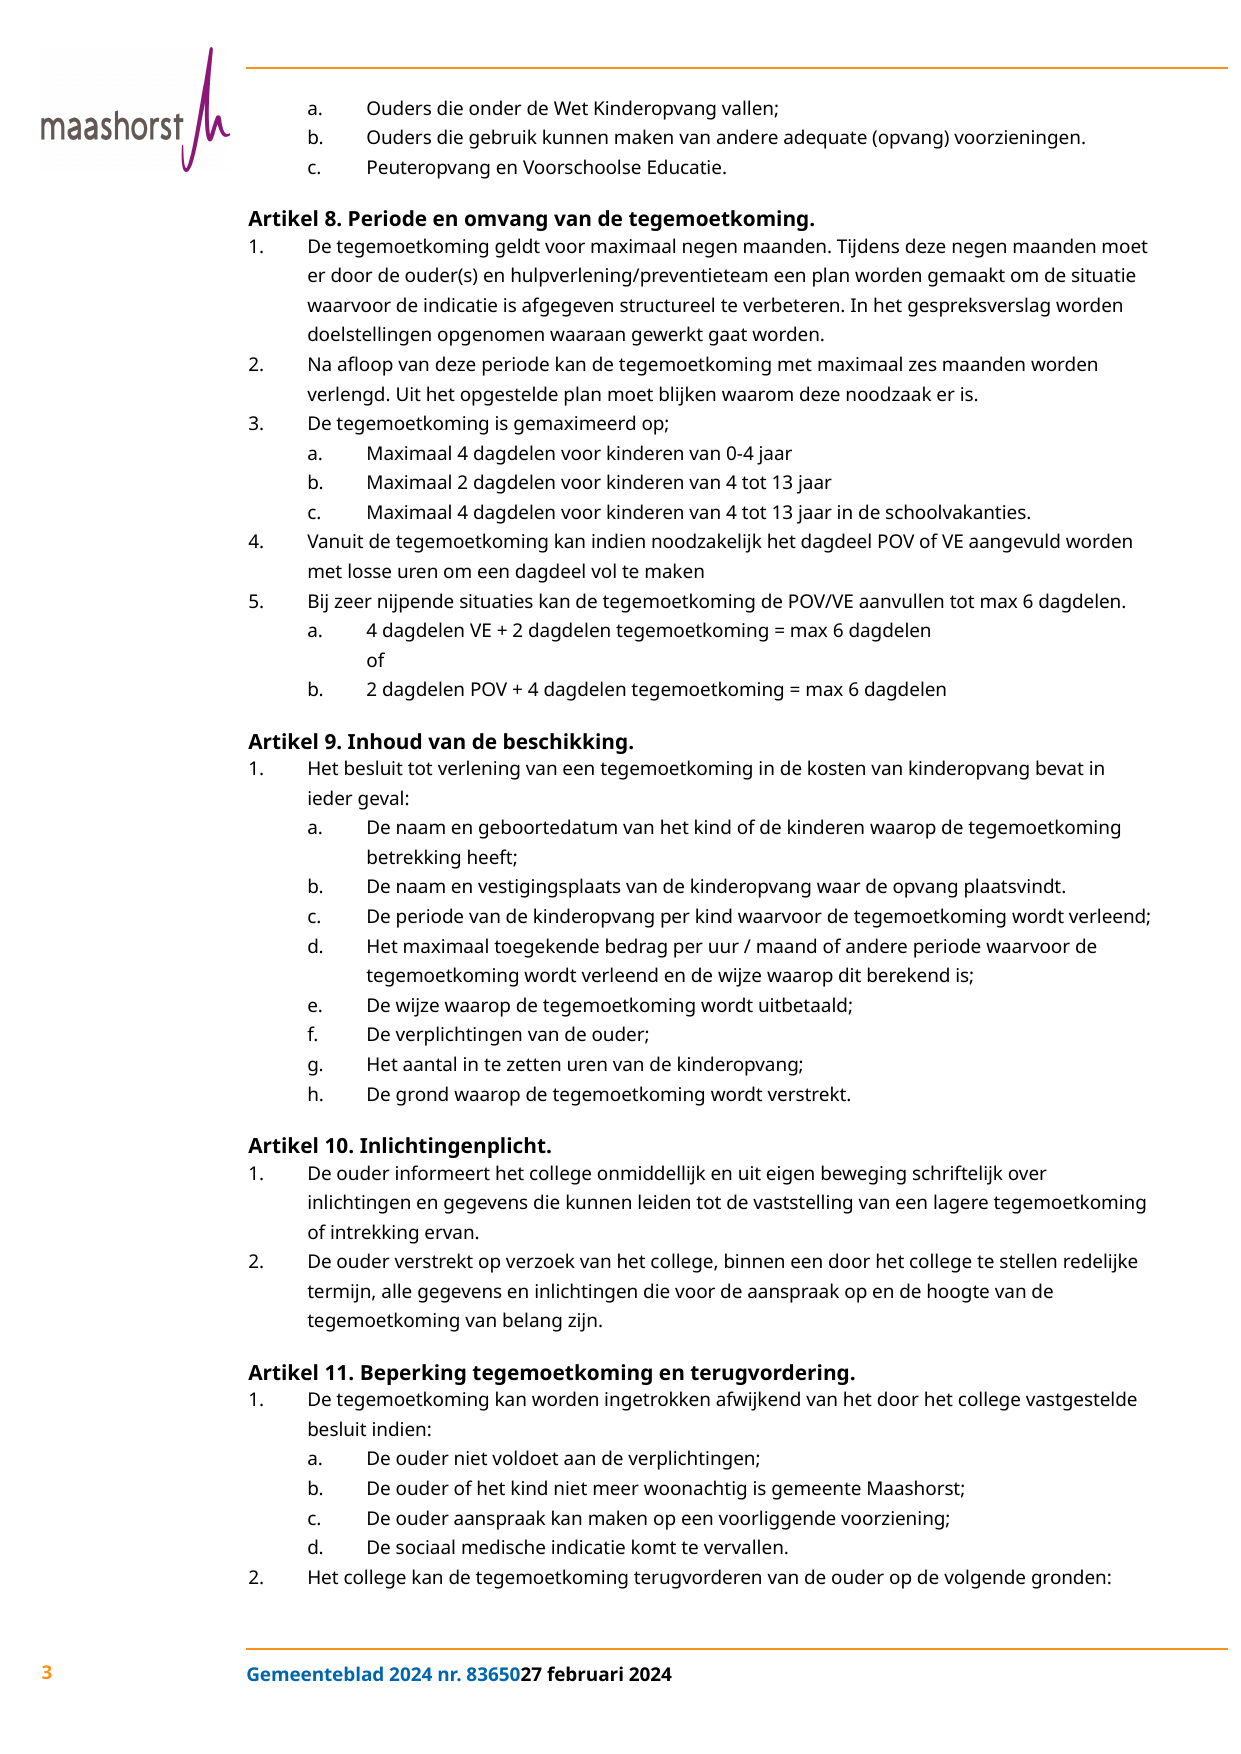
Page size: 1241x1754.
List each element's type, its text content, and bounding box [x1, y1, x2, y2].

list De grond waarop de tegemoetkoming wordt verstrekt. [307, 1081, 1152, 1107]
list Ouders die gebruik kunnen maken van andere adequate (opvang) voorzieningen. [307, 124, 1152, 150]
text Artikel 9. Inhoud van de beschikking. [248, 727, 1152, 755]
list De ouder of het kind niet meer woonachtig is gemeente Maashorst; [307, 1475, 1152, 1501]
list of [307, 647, 1152, 673]
list Maximaal 4 dagdelen voor kinderen van 0-4 jaar [307, 440, 1152, 466]
list Maximaal 2 dagdelen voor kinderen van 4 tot 13 jaar [307, 469, 1152, 495]
list 4 dagdelen VE + 2 dagdelen tegemoetkoming = max 6 dagdelen [307, 617, 1152, 643]
list De naam en vestigingsplaats van de kinderopvang waar de opvang plaatsvindt. [307, 874, 1152, 899]
list De tegemoetkoming geldt voor maximaal negen maanden. Tijdens deze negen maanden moet er door de ouder(s) en hulpverlening/preventieteam een plan worden gemaakt om de situatie waarvoor de indicatie is afgegeven structureel te verbeteren. In het gespreksverslag worden doelstellingen opgenomen waaraan gewerkt gaat worden. [248, 233, 1152, 347]
list Vanuit de tegemoetkoming kan indien noodzakelijk het dagdeel POV of VE aangevuld worden met losse uren om een dagdeel vol te maken [248, 529, 1152, 584]
list Het college kan de tegemoetkoming terugvorderen van de ouder op de volgende gronden: [248, 1564, 1152, 1590]
list Het aantal in te zetten uren van de kinderopvang; [307, 1051, 1152, 1077]
list Maximaal 4 dagdelen voor kinderen van 4 tot 13 jaar in de schoolvakanties. [307, 499, 1152, 525]
picture [41, 47, 231, 172]
list Na afloop van deze periode kan de tegemoetkoming met maximaal zes maanden worden verlengd. Uit het opgestelde plan moet blijken waarom deze noodzaak er is. [248, 351, 1152, 406]
list De wijze waarop de tegemoetkoming wordt uitbetaald; [307, 992, 1152, 1018]
list Bij zeer nijpende situaties kan de tegemoetkoming de POV/VE aanvullen tot max 6 dagdelen. [248, 588, 1152, 613]
list De periode van de kinderopvang per kind waarvoor de tegemoetkoming wordt verleend; [307, 903, 1152, 929]
list De ouder informeert het college onmiddellijk en uit eigen beweging schriftelijk over inlichtingen en gegevens die kunnen leiden tot de vaststelling van een lagere tegemoetkoming of intrekking ervan. [248, 1160, 1152, 1244]
list De tegemoetkoming kan worden ingetrokken afwijkend van het door het college vastgestelde besluit indien: [248, 1386, 1152, 1442]
list Ouders die onder de Wet Kinderopvang vallen; [307, 95, 1152, 121]
list Het besluit tot verlening van een tegemoetkoming in de kosten van kinderopvang bevat in ieder geval: [248, 755, 1152, 811]
list De ouder aanspraak kan maken op een voorliggende voorziening; [307, 1505, 1152, 1531]
list De ouder verstrekt op verzoek van het college, binnen een door het college te stellen redelijke termijn, alle gegevens en inlichtingen die voor de aanspraak op en de hoogte van de tegemoetkoming van belang zijn. [248, 1248, 1152, 1333]
list De sociaal medische indicatie komt te vervallen. [307, 1534, 1152, 1560]
text Artikel 8. Periode en omvang van de tegemoetkoming. [248, 204, 1152, 233]
list 2 dagdelen POV + 4 dagdelen tegemoetkoming = max 6 dagdelen [307, 677, 1152, 702]
list De naam en geboortedatum van het kind of de kinderen waarop de tegemoetkoming betrekking heeft; [307, 814, 1152, 870]
text Artikel 11. Beperking tegemoetkoming en terugvordering. [248, 1358, 1152, 1386]
list De verplichtingen van de ouder; [307, 1022, 1152, 1047]
text Artikel 10. Inlichtingenplicht. [248, 1131, 1152, 1160]
list De ouder niet voldoet aan de verplichtingen; [307, 1446, 1152, 1471]
list Het maximaal toegekende bedrag per uur / maand of andere periode waarvoor de tegemoetkoming wordt verleend en de wijze waarop dit berekend is; [307, 933, 1152, 988]
list Peuteropvang en Voorschoolse Educatie. [307, 154, 1152, 180]
list De tegemoetkoming is gemaximeerd op; [248, 410, 1152, 436]
